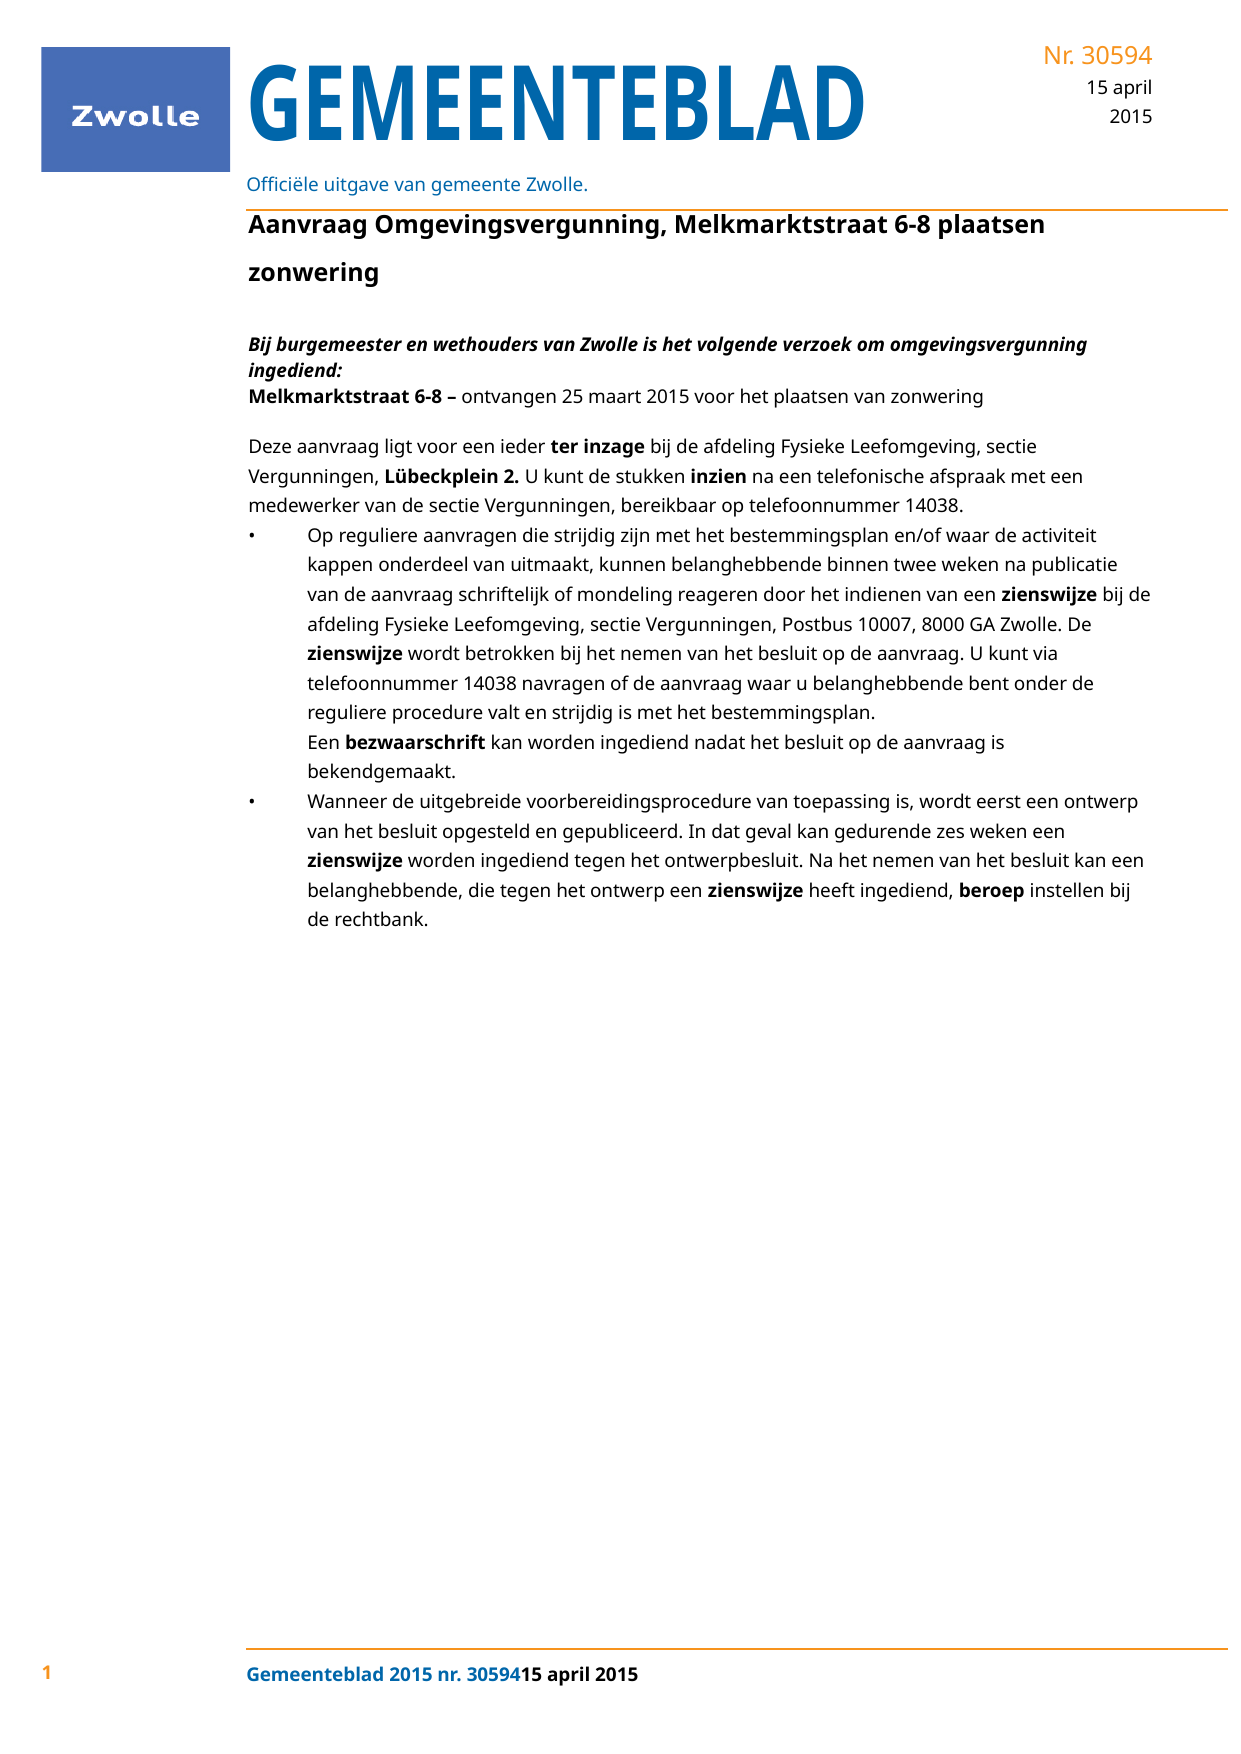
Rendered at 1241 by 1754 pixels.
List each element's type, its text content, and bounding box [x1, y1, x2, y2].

text Melkmarktstraat 6-8 – ontvangen 25 maart 2015 voor het plaatsen van zonwering [248, 383, 1152, 409]
list Een bezwaarschrift kan worden ingediend nadat het besluit op de aanvraag is bekendgemaakt. [248, 729, 1152, 784]
text Deze aanvraag ligt voor een ieder ter inzage bij de afdeling Fysieke Leefomgeving, sectie Vergunningen, Lübeckplein 2. U kunt de stukken inzien na een telefonische afspraak met een medewerker van de sectie Vergunningen, bereikbaar op telefoonnummer 14038. [248, 433, 1152, 518]
text Aanvraag Omgevingsvergunning, Melkmarktstraat 6-8 plaatsen zonwering [248, 211, 1152, 288]
list Wanneer de uitgebreide voorbereidingsprocedure van toepassing is, wordt eerst een ontwerp van het besluit opgesteld en gepubliceerd. In dat geval kan gedurende zes weken een zienswijze worden ingediend tegen het ontwerpbesluit. Na het nemen van het besluit kan een belanghebbende, die tegen het ontwerp een zienswijze heeft ingediend, beroep instellen bij de rechtbank. [248, 788, 1152, 932]
picture [41, 47, 231, 172]
list Op reguliere aanvragen die strijdig zijn met het bestemmingsplan en/of waar de activiteit kappen onderdeel van uitmaakt, kunnen belanghebbende binnen twee weken na publicatie van de aanvraag schriftelijk of mondeling reageren door het indienen van een zienswijze bij de afdeling Fysieke Leefomgeving, sectie Vergunningen, Postbus 10007, 8000 GA Zwolle. De zienswijze wordt betrokken bij het nemen van het besluit op de aanvraag. U kunt via telefoonnummer 14038 navragen of de aanvraag waar u belanghebbende bent onder de reguliere procedure valt en strijdig is met het bestemmingsplan. [248, 522, 1152, 725]
text Bij burgemeester en wethouders van Zwolle is het volgende verzoek om omgevingsvergunning ingediend: [248, 331, 1152, 383]
